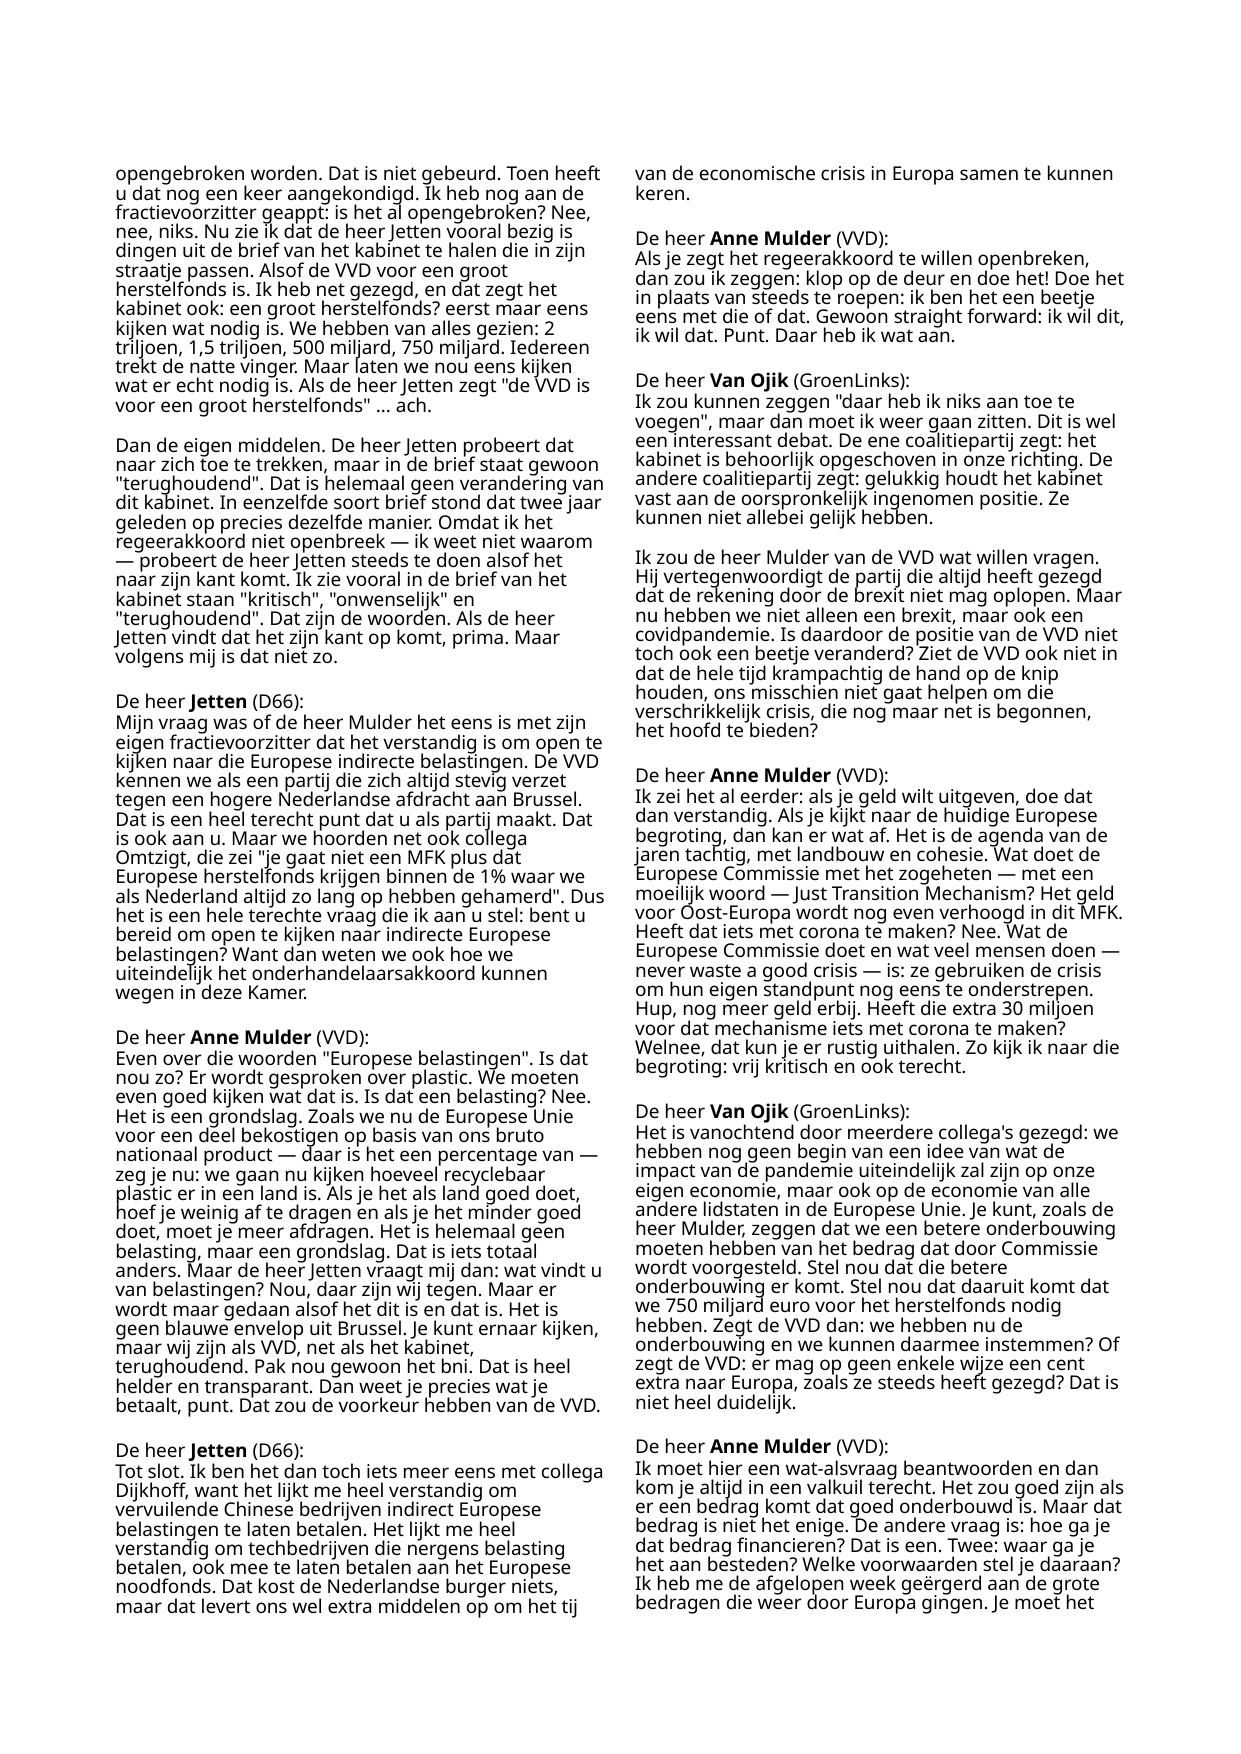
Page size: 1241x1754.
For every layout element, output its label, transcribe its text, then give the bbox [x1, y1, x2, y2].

text Mijn vraag was of de heer Mulder het eens is met zijn eigen fractievoorzitter dat het verstandig is om open te kijken naar die Europese indirecte belastingen. De VVD kennen we als een partij die zich altijd stevig verzet tegen een hogere Nederlandse afdracht aan Brussel. Dat is een heel terecht punt dat u als partij maakt. Dat is ook aan u. Maar we hoorden net ook collega Omtzigt, die zei "je gaat niet een MFK plus dat Europese herstelfonds krijgen binnen de 1% waar we als Nederland altijd zo lang op hebben gehamerd". Dus het is een hele terechte vraag die ik aan u stel: bent u bereid om open te kijken naar indirecte Europese belastingen? Want dan weten we ook hoe we uiteindelijk het onderhandelaarsakkoord kunnen wegen in deze Kamer. [115, 714, 605, 1003]
text Het is vanochtend door meerdere collega's gezegd: we hebben nog geen begin van een idee van wat de impact van de pandemie uiteindelijk zal zijn op onze eigen economie, maar ook op de economie van alle andere lidstaten in de Europese Unie. Je kunt, zoals de heer Mulder, zeggen dat we een betere onderbouwing moeten hebben van het bedrag dat door Commissie wordt voorgesteld. Stel nou dat die betere onderbouwing er komt. Stel nou dat daaruit komt dat we 750 miljard euro voor het herstelfonds nodig hebben. Zegt de VVD dan: we hebben nu de onderbouwing en we kunnen daarmee instemmen? Of zegt de VVD: er mag op geen enkele wijze een cent extra naar Europa, zoals ze steeds heeft gezegd? Dat is niet heel duidelijk. [635, 1124, 1125, 1413]
text Dan de eigen middelen. De heer Jetten probeert dat naar zich toe te trekken, maar in de brief staat gewoon "terughoudend". Dat is helemaal geen verandering van dit kabinet. In eenzelfde soort brief stond dat twee jaar geleden op precies dezelfde manier. Omdat ik het regeerakkoord niet openbreek — ik weet niet waarom — probeert de heer Jetten steeds te doen alsof het naar zijn kant komt. Ik zie vooral in de brief van het kabinet staan "kritisch", "onwenselijk" en "terughoudend". Dat zijn de woorden. Als de heer Jetten vindt dat het zijn kant op komt, prima. Maar volgens mij is dat niet zo. [115, 437, 605, 668]
text De heer Van Ojik (GroenLinks): [635, 368, 1125, 393]
text opengebroken worden. Dat is niet gebeurd. Toen heeft u dat nog een keer aangekondigd. Ik heb nog aan de fractievoorzitter geappt: is het al opengebroken? Nee, nee, niks. Nu zie ik dat de heer Jetten vooral bezig is dingen uit de brief van het kabinet te halen die in zijn straatje passen. Alsof de VVD voor een groot herstelfonds is. Ik heb net gezegd, en dat zegt het kabinet ook: een groot herstelfonds? eerst maar eens kijken wat nodig is. We hebben van alles gezien: 2 triljoen, 1,5 triljoen, 500 miljard, 750 miljard. Iedereen trekt de natte vinger. Maar laten we nou eens kijken wat er echt nodig is. Als de heer Jetten zegt "de VVD is voor een groot herstelfonds" ... ach. [115, 165, 605, 416]
text Ik moet hier een wat-alsvraag beantwoorden en dan kom je altijd in een valkuil terecht. Het zou goed zijn als er een bedrag komt dat goed onderbouwd is. Maar dat bedrag is niet het enige. De andere vraag is: hoe ga je dat bedrag financieren? Dat is een. Twee: waar ga je het aan besteden? Welke voorwaarden stel je daaraan? Ik heb me de afgelopen week geërgerd aan de grote bedragen die weer door Europa gingen. Je moet het [635, 1459, 1125, 1614]
text De heer Anne Mulder (VVD): [115, 1024, 605, 1050]
text Ik zou de heer Mulder van de VVD wat willen vragen. Hij vertegenwoordigt de partij die altijd heeft gezegd dat de rekening door de brexit niet mag oplopen. Maar nu hebben we niet alleen een brexit, maar ook een covidpandemie. Is daardoor de positie van de VVD niet toch ook een beetje veranderd? Ziet de VVD ook niet in dat de hele tijd krampachtig de hand op de knip houden, ons misschien niet gaat helpen om die verschrikkelijk crisis, die nog maar net is begonnen, het hoofd te bieden? [635, 549, 1125, 742]
text De heer Van Ojik (GroenLinks): [635, 1098, 1125, 1124]
text Tot slot. Ik ben het dan toch iets meer eens met collega Dijkhoff, want het lijkt me heel verstandig om vervuilende Chinese bedrijven indirect Europese belastingen te laten betalen. Het lijkt me heel verstandig om techbedrijven die nergens belasting betalen, ook mee te laten betalen aan het Europese noodfonds. Dat kost de Nederlandse burger niets, maar dat levert ons wel extra middelen op om het tij [115, 1463, 605, 1617]
text De heer Anne Mulder (VVD): [635, 1434, 1125, 1459]
text Ik zei het al eerder: als je geld wilt uitgeven, doe dat dan verstandig. Als je kijkt naar de huidige Europese begroting, dan kan er wat af. Het is de agenda van de jaren tachtig, met landbouw en cohesie. Wat doet de Europese Commissie met het zogeheten — met een moeilijk woord — Just Transition Mechanism? Het geld voor Oost-Europa wordt nog even verhoogd in dit MFK. Heeft dat iets met corona te maken? Nee. Wat de Europese Commissie doet en wat veel mensen doen — never waste a good crisis — is: ze gebruiken de crisis om hun eigen standpunt nog eens te onderstrepen. Hup, nog meer geld erbij. Heeft die extra 30 miljoen voor dat mechanisme iets met corona te maken? Welnee, dat kun je er rustig uithalen. Zo kijk ik naar die begroting: vrij kritisch en ook terecht. [635, 788, 1125, 1077]
text De heer Jetten (D66): [115, 689, 605, 714]
text van de economische crisis in Europa samen te kunnen keren. [635, 165, 1125, 204]
text Ik zou kunnen zeggen "daar heb ik niks aan toe te voegen", maar dan moet ik weer gaan zitten. Dit is wel een interessant debat. De ene coalitiepartij zegt: het kabinet is behoorlijk opgeschoven in onze richting. De andere coalitiepartij zegt: gelukkig houdt het kabinet vast aan de oorspronkelijk ingenomen positie. Ze kunnen niet allebei gelijk hebben. [635, 393, 1125, 528]
text De heer Anne Mulder (VVD): [635, 762, 1125, 788]
text De heer Jetten (D66): [115, 1437, 605, 1463]
text Als je zegt het regeerakkoord te willen openbreken, dan zou ik zeggen: klop op de deur en doe het! Doe het in plaats van steeds te roepen: ik ben het een beetje eens met die of dat. Gewoon straight forward: ik wil dit, ik wil dat. Punt. Daar heb ik wat aan. [635, 250, 1125, 347]
text Even over die woorden "Europese belastingen". Is dat nou zo? Er wordt gesproken over plastic. We moeten even goed kijken wat dat is. Is dat een belasting? Nee. Het is een grondslag. Zoals we nu de Europese Unie voor een deel bekostigen op basis van ons bruto nationaal product — daar is het een percentage van — zeg je nu: we gaan nu kijken hoeveel recyclebaar plastic er in een land is. Als je het als land goed doet, hoef je weinig af te dragen en als je het minder goed doet, moet je meer afdragen. Het is helemaal geen belasting, maar een grondslag. Dat is iets totaal anders. Maar de heer Jetten vraagt mij dan: wat vindt u van belastingen? Nou, daar zijn wij tegen. Maar er wordt maar gedaan alsof het dit is en dat is. Het is geen blauwe envelop uit Brussel. Je kunt ernaar kijken, maar wij zijn als VVD, net als het kabinet, terughoudend. Pak nou gewoon het bni. Dat is heel helder en transparant. Dan weet je precies wat je betaalt, punt. Dat zou de voorkeur hebben van de VVD. [115, 1050, 605, 1416]
text De heer Anne Mulder (VVD): [635, 225, 1125, 250]
